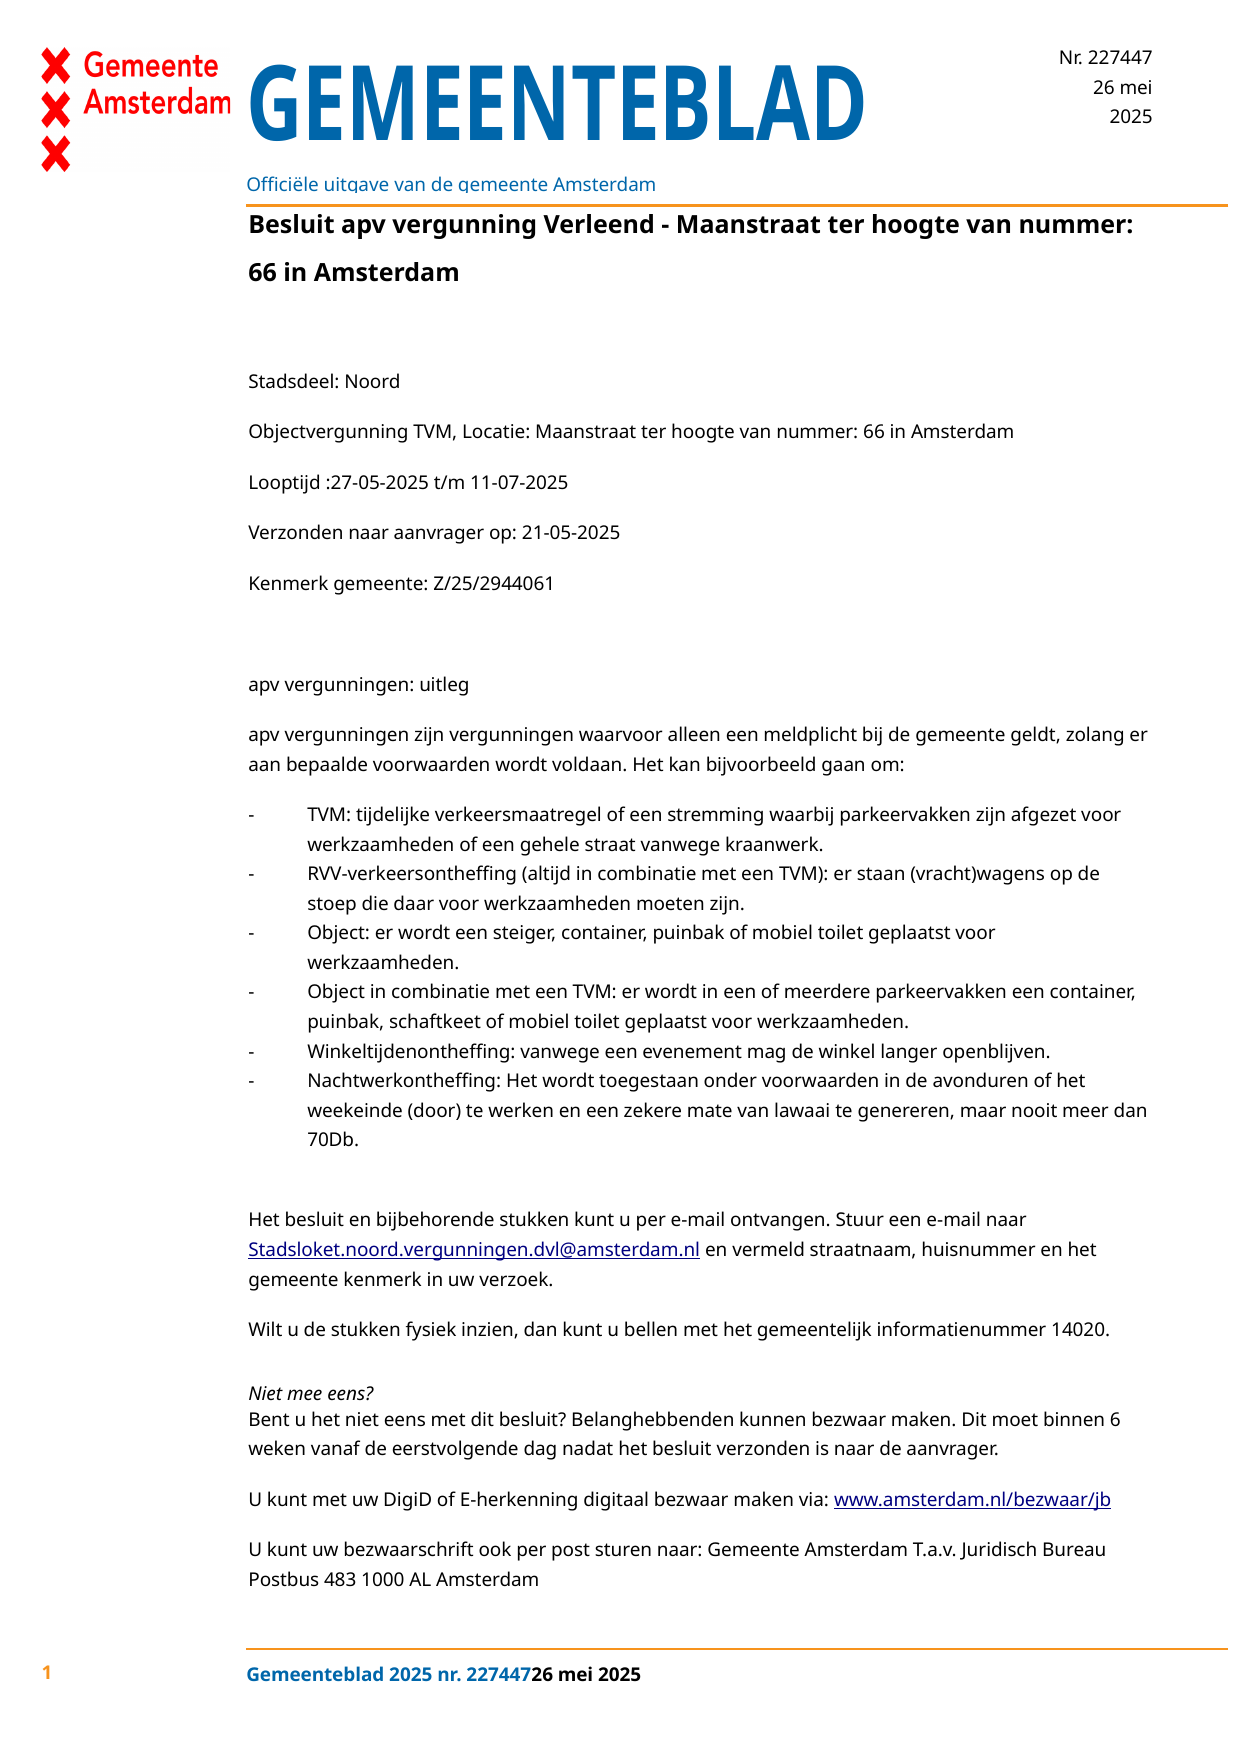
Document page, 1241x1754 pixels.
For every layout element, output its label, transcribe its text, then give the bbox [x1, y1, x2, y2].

text Stadsdeel: Noord [248, 368, 1152, 394]
list Nachtwerkontheffing: Het wordt toegestaan onder voorwaarden in de avonduren of het weekeinde (door) te werken en een zekere mate van lawaai te genereren, maar nooit meer dan 70Db. [248, 1067, 1152, 1152]
text apv vergunningen zijn vergunningen waarvoor alleen een meldplicht bij de gemeente geldt, zolang er aan bepaalde voorwaarden wordt voldaan. Het kan bijvoorbeeld gaan om: [248, 721, 1152, 777]
text Verzonden naar aanvrager op: 21-05-2025 [248, 519, 1152, 545]
text Looptijd :27-05-2025 t/m 11-07-2025 [248, 469, 1152, 495]
text Besluit apv vergunning Verleend - Maanstraat ter hoogte van nummer: 66 in Amsterdam [248, 207, 1152, 288]
text Objectvergunning TVM, Locatie: Maanstraat ter hoogte van nummer: 66 in Amsterdam [248, 419, 1152, 444]
text Bent u het niet eens met dit besluit? Belanghebbenden kunnen bezwaar maken. Dit moet binnen 6 weken vanaf de eerstvolgende dag nadat het besluit verzonden is naar de aanvrager. [248, 1406, 1152, 1461]
text U kunt met uw DigiD of E-herkenning digitaal bezwaar maken via: www.amsterdam.nl/bezwaar/jb [248, 1486, 1152, 1512]
list Winkeltijdenontheffing: vanwege een evenement mag de winkel langer openblijven. [248, 1038, 1152, 1064]
text apv vergunningen: uitleg [248, 671, 1152, 697]
list Object in combinatie met een TVM: er wordt in een of meerdere parkeervakken een container, puinbak, schaftkeet of mobiel toilet geplaatst voor werkzaamheden. [248, 979, 1152, 1034]
text Niet mee eens? [248, 1380, 1152, 1406]
list Object: er wordt een steiger, container, puinbak of mobiel toilet geplaatst voor werkzaamheden. [248, 919, 1152, 975]
text Het besluit en bijbehorende stukken kunt u per e-mail ontvangen. Stuur een e-mail naar Stadsloket.noord.vergunningen.dvl@amsterdam.nl en vermeld straatnaam, huisnummer en het gemeente kenmerk in uw verzoek. [248, 1207, 1152, 1292]
text Kenmerk gemeente: Z/25/2944061 [248, 570, 1152, 596]
text Wilt u de stukken fysiek inzien, dan kunt u bellen met het gemeentelijk informatienummer 14020. [248, 1316, 1152, 1342]
list RVV-verkeersontheffing (altijd in combinatie met een TVM): er staan (vracht)wagens op de stoep die daar voor werkzaamheden moeten zijn. [248, 860, 1152, 916]
text U kunt uw bezwaarschrift ook per post sturen naar: Gemeente Amsterdam T.a.v. Juridisch Bureau Postbus 483 1000 AL Amsterdam [248, 1536, 1152, 1592]
picture [41, 47, 231, 172]
list TVM: tijdelijke verkeersmaatregel of een stremming waarbij parkeervakken zijn afgezet voor werkzaamheden of een gehele straat vanwege kraanwerk. [248, 801, 1152, 857]
